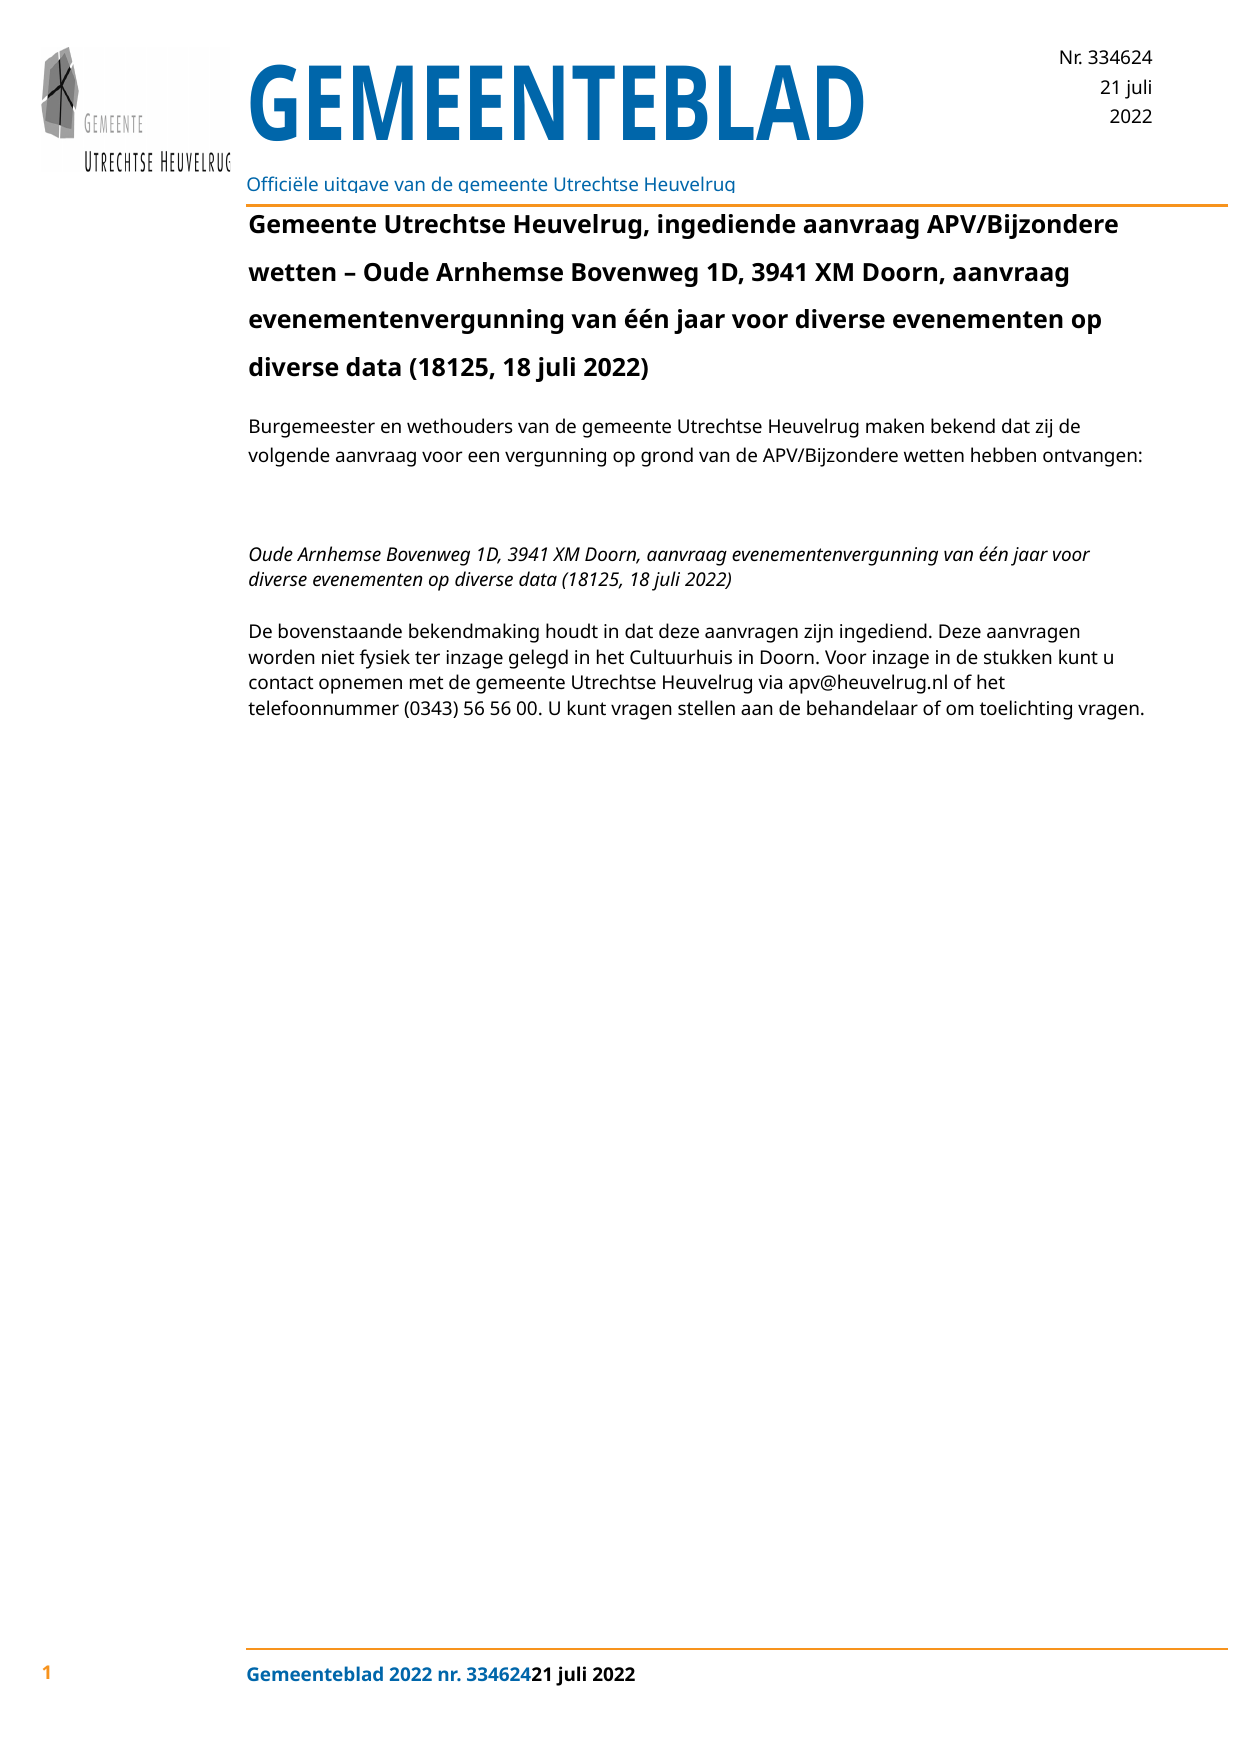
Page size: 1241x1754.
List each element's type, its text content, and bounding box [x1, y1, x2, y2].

text Burgemeester en wethouders van de gemeente Utrechtse Heuvelrug maken bekend dat zij de volgende aanvraag voor een vergunning op grond van de APV/Bijzondere wetten hebben ontvangen: [248, 413, 1152, 468]
picture [41, 47, 231, 172]
text Gemeente Utrechtse Heuvelrug, ingediende aanvraag APV/Bijzondere wetten – Oude Arnhemse Bovenweg 1D, 3941 XM Doorn, aanvraag evenementenvergunning van één jaar voor diverse evenementen op diverse data (18125, 18 juli 2022) [248, 207, 1152, 384]
text Oude Arnhemse Bovenweg 1D, 3941 XM Doorn, aanvraag evenementenvergunning van één jaar voor diverse evenementen op diverse data (18125, 18 juli 2022) [248, 541, 1152, 592]
text De bovenstaande bekendmaking houdt in dat deze aanvragen zijn ingediend. Deze aanvragen worden niet fysiek ter inzage gelegd in het Cultuurhuis in Doorn. Voor inzage in de stukken kunt u contact opnemen met de gemeente Utrechtse Heuvelrug via apv@heuvelrug.nl of het telefoonnummer (0343) 56 56 00. U kunt vragen stellen aan de behandelaar of om toelichting vragen. [248, 618, 1152, 721]
